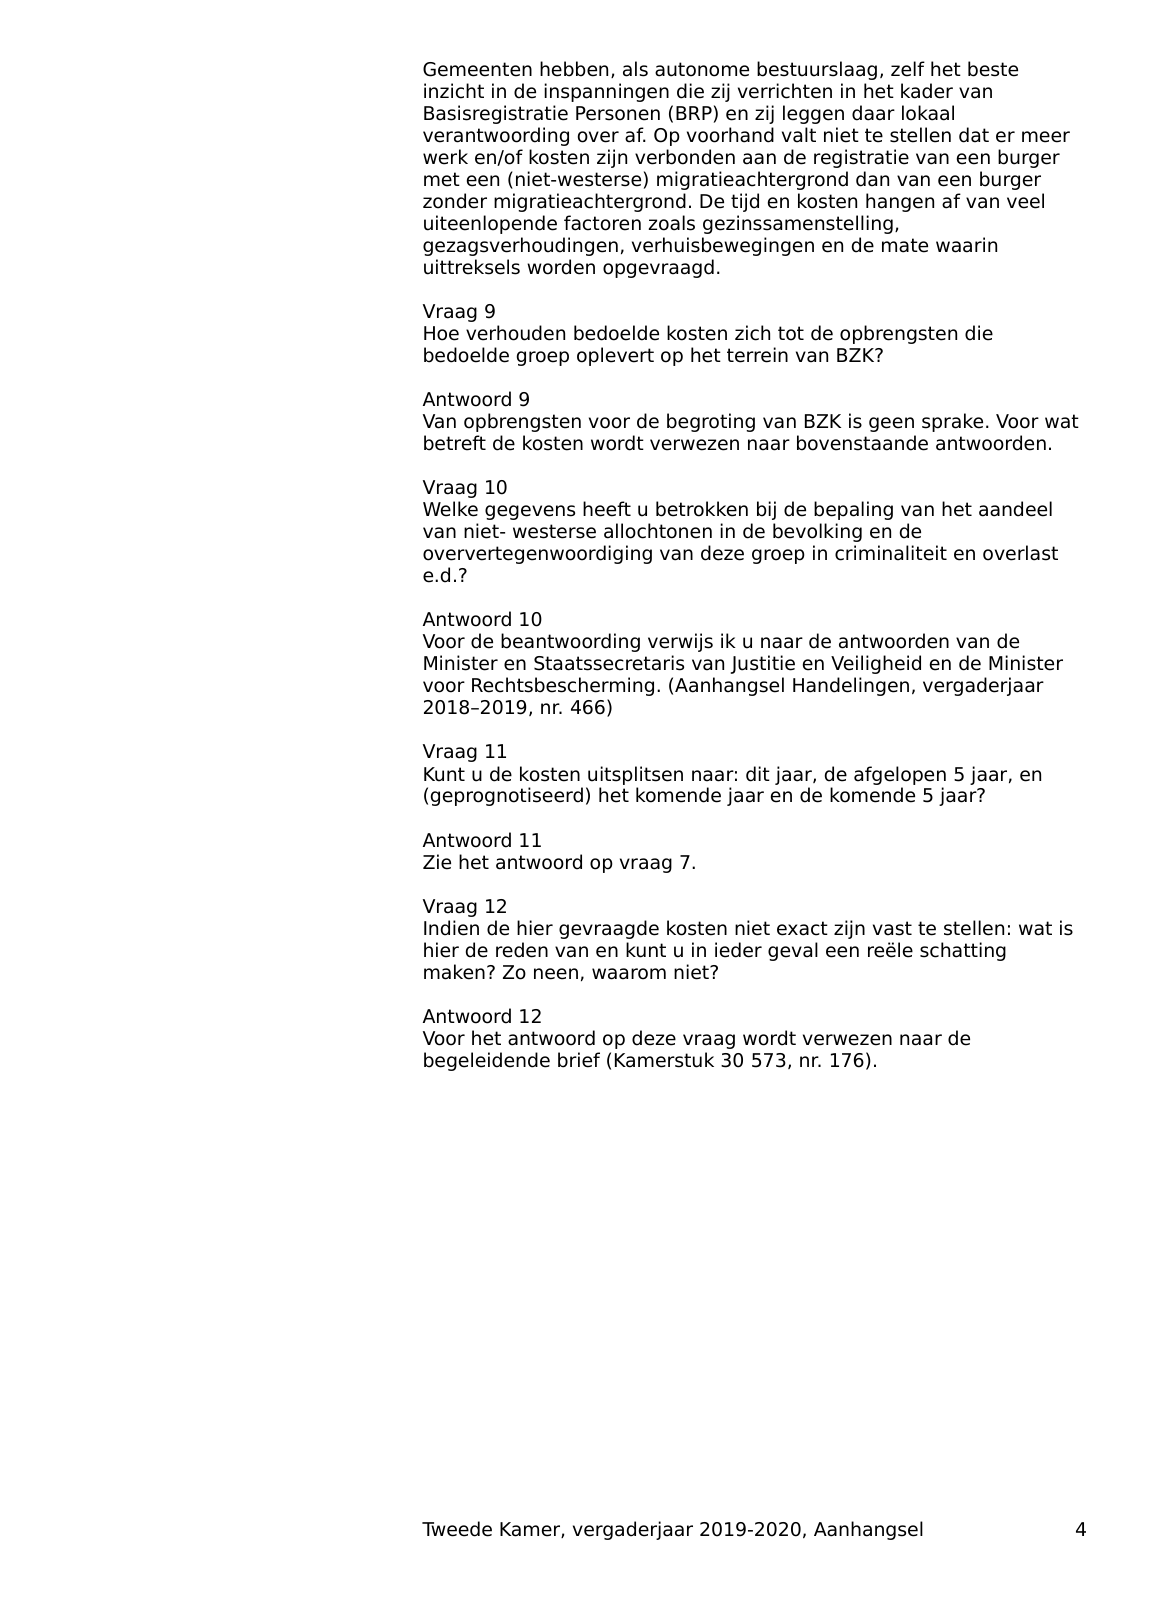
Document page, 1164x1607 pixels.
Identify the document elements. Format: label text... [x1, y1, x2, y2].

text Antwoord 9 [422, 389, 1087, 411]
text Indien de hier gevraagde kosten niet exact zijn vast te stellen: wat is hier de reden van en kunt u in ieder geval een reële schatting maken? Zo neen, waarom niet? [422, 918, 1087, 984]
text Voor de beantwoording verwijs ik u naar de antwoorden van de Minister en Staatssecretaris van Justitie en Veiligheid en de Minister voor Rechtsbescherming. (Aanhangsel Handelingen, vergaderjaar 2018–2019, nr. 466) [422, 631, 1087, 719]
text Vraag 12 [422, 896, 1087, 918]
text Antwoord 10 [422, 609, 1087, 631]
text Antwoord 12 [422, 1006, 1087, 1028]
text Hoe verhouden bedoelde kosten zich tot de opbrengsten die bedoelde groep oplevert op het terrein van BZK? [422, 323, 1087, 367]
text Vraag 11 [422, 741, 1087, 763]
text Voor het antwoord op deze vraag wordt verwezen naar de begeleidende brief (Kamerstuk 30 573, nr. 176). [422, 1028, 1087, 1072]
text Gemeenten hebben, als autonome bestuurslaag, zelf het beste inzicht in de inspanningen die zij verrichten in het kader van Basisregistratie Personen (BRP) en zij leggen daar lokaal verantwoording over af. Op voorhand valt niet te stellen dat er meer werk en/of kosten zijn verbonden aan de registratie van een burger met een (niet-westerse) migratieachtergrond dan van een burger zonder migratieachtergrond. De tijd en kosten hangen af van veel uiteenlopende factoren zoals gezinssamenstelling, gezagsverhoudingen, verhuisbewegingen en de mate waarin uittreksels worden opgevraagd. [422, 59, 1087, 279]
text Vraag 10 [422, 477, 1087, 499]
text Kunt u de kosten uitsplitsen naar: dit jaar, de afgelopen 5 jaar, en (geprognotiseerd) het komende jaar en de komende 5 jaar? [422, 763, 1087, 807]
text Vraag 9 [422, 301, 1087, 323]
text Antwoord 11 [422, 829, 1087, 852]
text Van opbrengsten voor de begroting van BZK is geen sprake. Voor wat betreft de kosten wordt verwezen naar bovenstaande antwoorden. [422, 411, 1087, 455]
text Zie het antwoord op vraag 7. [422, 852, 1087, 873]
text Welke gegevens heeft u betrokken bij de bepaling van het aandeel van niet- westerse allochtonen in de bevolking en de oververtegenwoordiging van deze groep in criminaliteit en overlast e.d.? [422, 499, 1087, 587]
